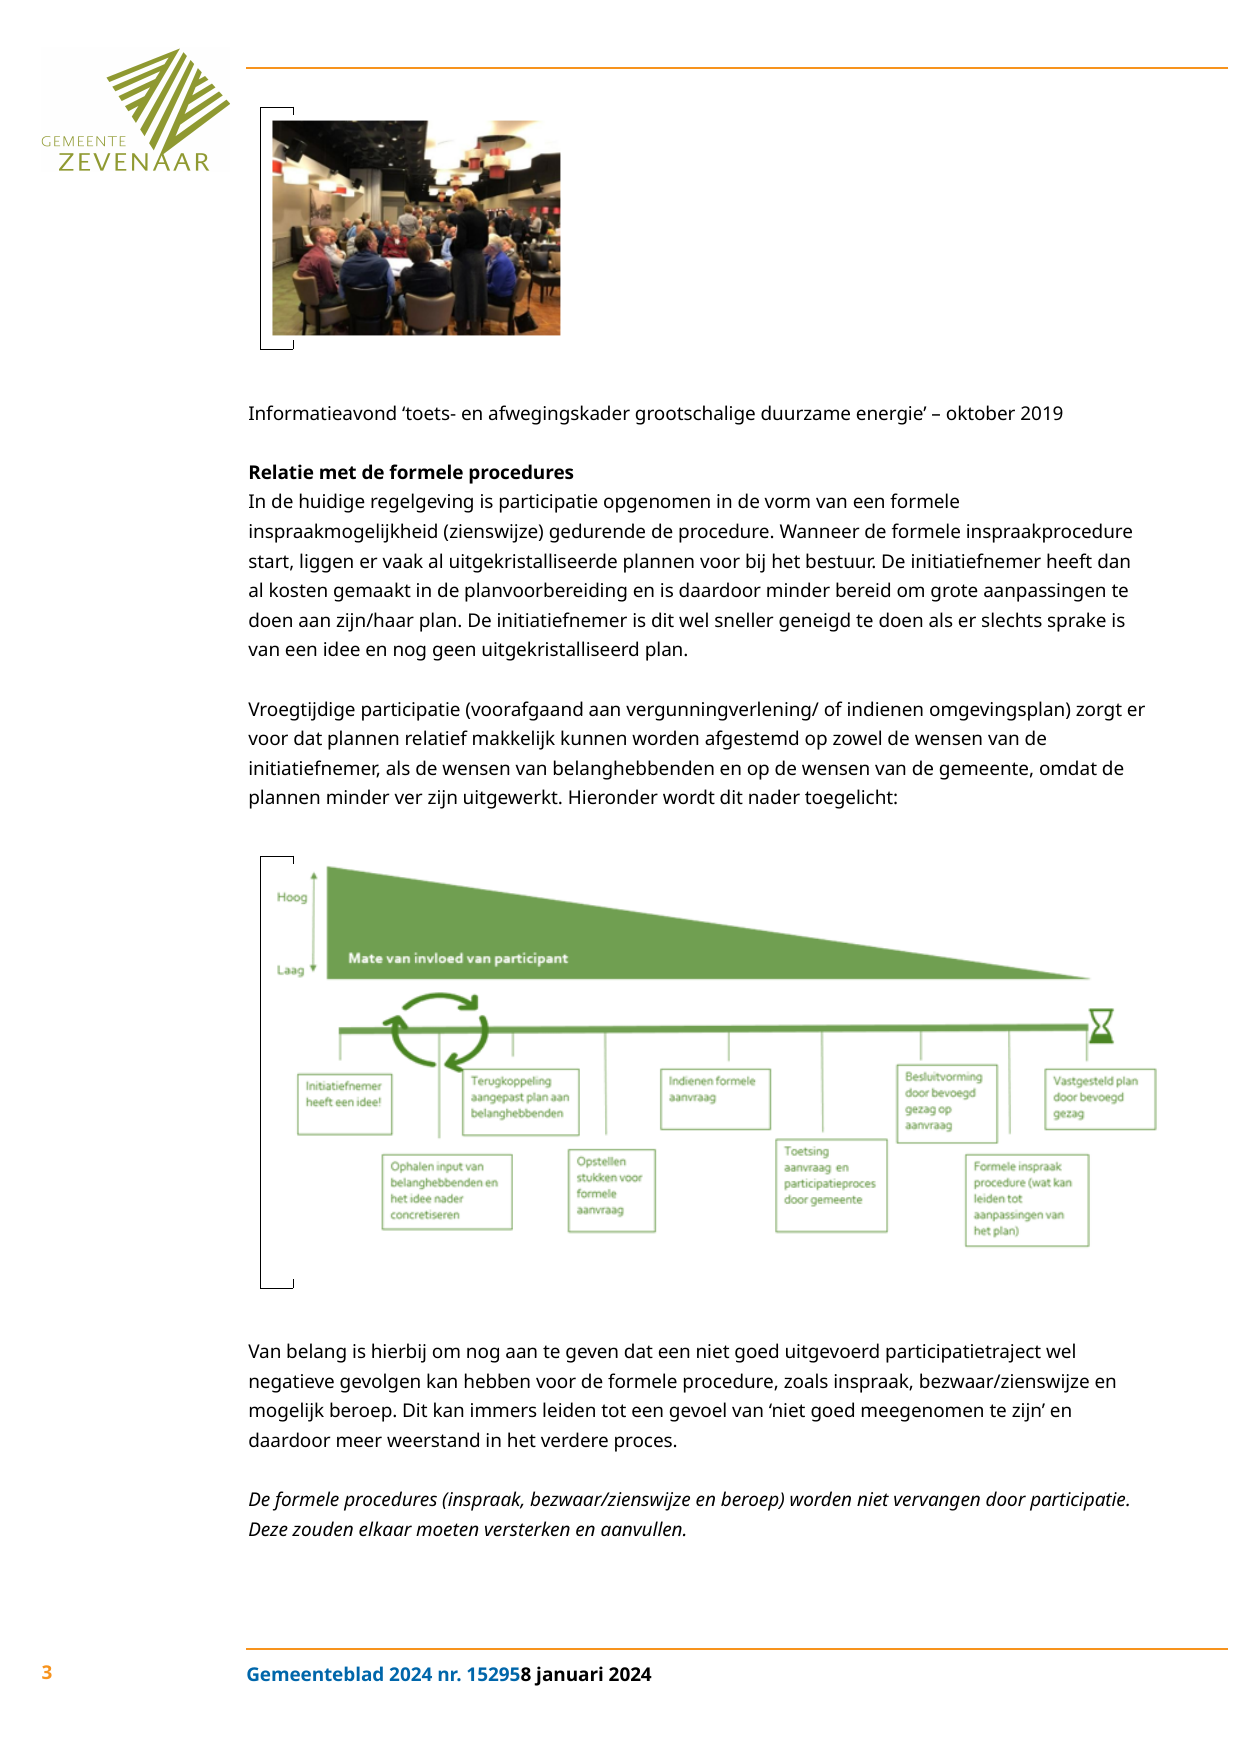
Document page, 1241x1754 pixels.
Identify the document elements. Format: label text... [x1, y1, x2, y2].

text Van belang is hierbij om nog aan te geven dat een niet goed uitgevoerd participatietraject wel negatieve gevolgen kan hebben voor de formele procedure, zoals inspraak, bezwaar/zienswijze en mogelijk beroep. Dit kan immers leiden tot een gevoel van ‘niet goed meegenomen te zijn’ en daardoor meer weerstand in het verdere proces. [248, 1338, 1152, 1453]
text Informatieavond ‘toets- en afwegingskader grootschalige duurzame energie’ – oktober 2019 [248, 400, 1152, 426]
table_header De formele procedures (inspraak, bezwaar/zienswijze en beroep) worden niet vervangen door participatie. Deze zouden elkaar moeten versterken en aanvullen. [248, 1487, 1152, 1542]
text Vroegtijdige participatie (voorafgaand aan vergunningverlening/ of indienen omgevingsplan) zorgt er voor dat plannen relatief makkelijk kunnen worden afgestemd op zowel de wensen van de initiatiefnemer, als de wensen van belanghebbenden en op de wensen van de gemeente, omdat de plannen minder ver zijn uitgewerkt. Hieronder wordt dit nader toegelicht: [248, 696, 1152, 810]
picture [41, 47, 231, 172]
picture [268, 864, 1173, 1279]
text Relatie met de formele procedures [248, 459, 1152, 485]
text In de huidige regelgeving is participatie opgenomen in de vorm van een formele inspraakmogelijkheid (zienswijze) gedurende de procedure. Wanneer de formele inspraakprocedure start, liggen er vaak al uitgekristalliseerde plannen voor bij het bestuur. De initiatiefnemer heeft dan al kosten gemaakt in de planvoorbereiding en is daardoor minder bereid om grote aanpassingen te doen aan zijn/haar plan. De initiatiefnemer is dit wel sneller geneigd te doen als er slechts sprake is van een idee en nog geen uitgekristalliseerd plan. [248, 489, 1152, 662]
picture [268, 115, 565, 340]
